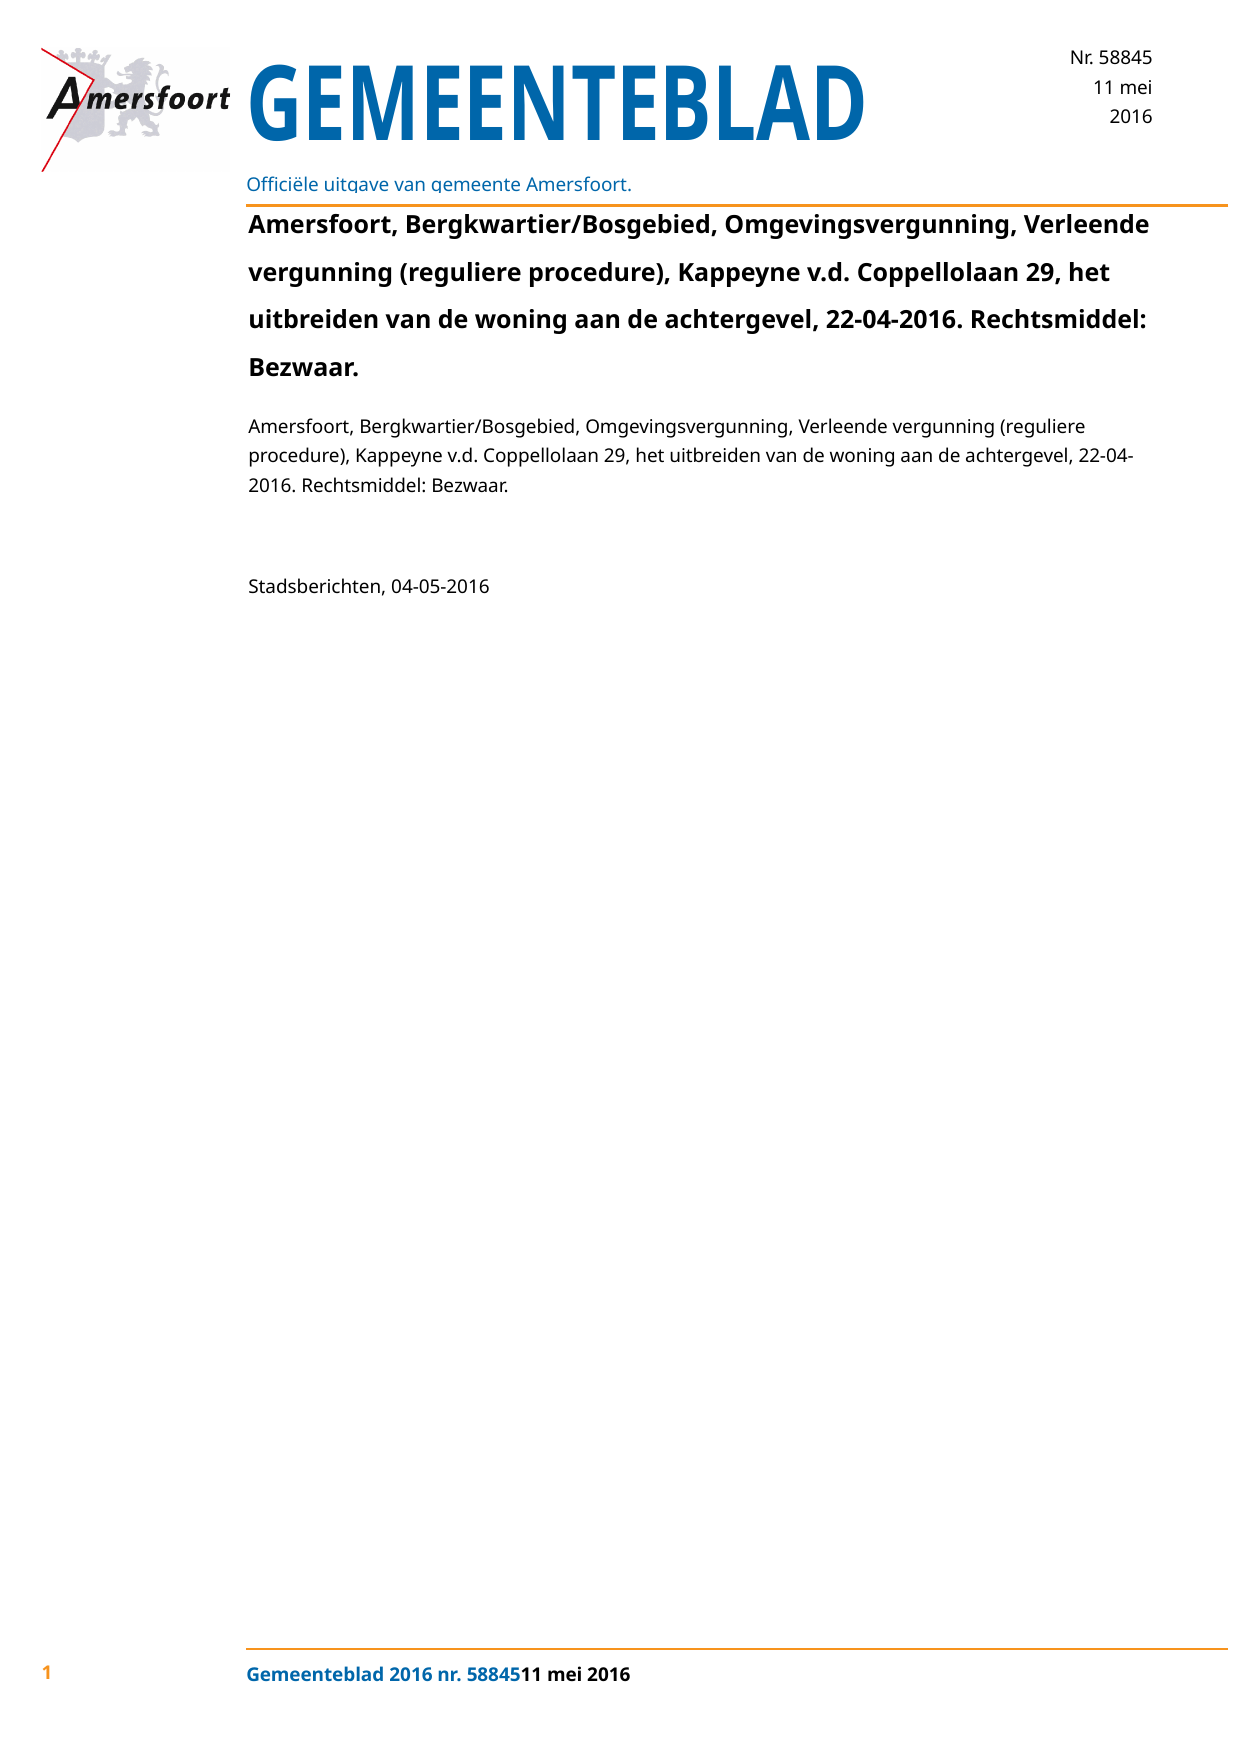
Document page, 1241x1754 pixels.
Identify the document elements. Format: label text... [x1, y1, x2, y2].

text Amersfoort, Bergkwartier/Bosgebied, Omgevingsvergunning, Verleende vergunning (reguliere procedure), Kappeyne v.d. Coppellolaan 29, het uitbreiden van de woning aan de achtergevel, 22-04-2016. Rechtsmiddel: Bezwaar. [248, 413, 1152, 498]
text Stadsberichten, 04-05-2016 [248, 573, 1152, 599]
text Amersfoort, Bergkwartier/Bosgebied, Omgevingsvergunning, Verleende vergunning (reguliere procedure), Kappeyne v.d. Coppellolaan 29, het uitbreiden van de woning aan de achtergevel, 22-04-2016. Rechtsmiddel: Bezwaar. [248, 207, 1152, 384]
picture [41, 47, 231, 172]
